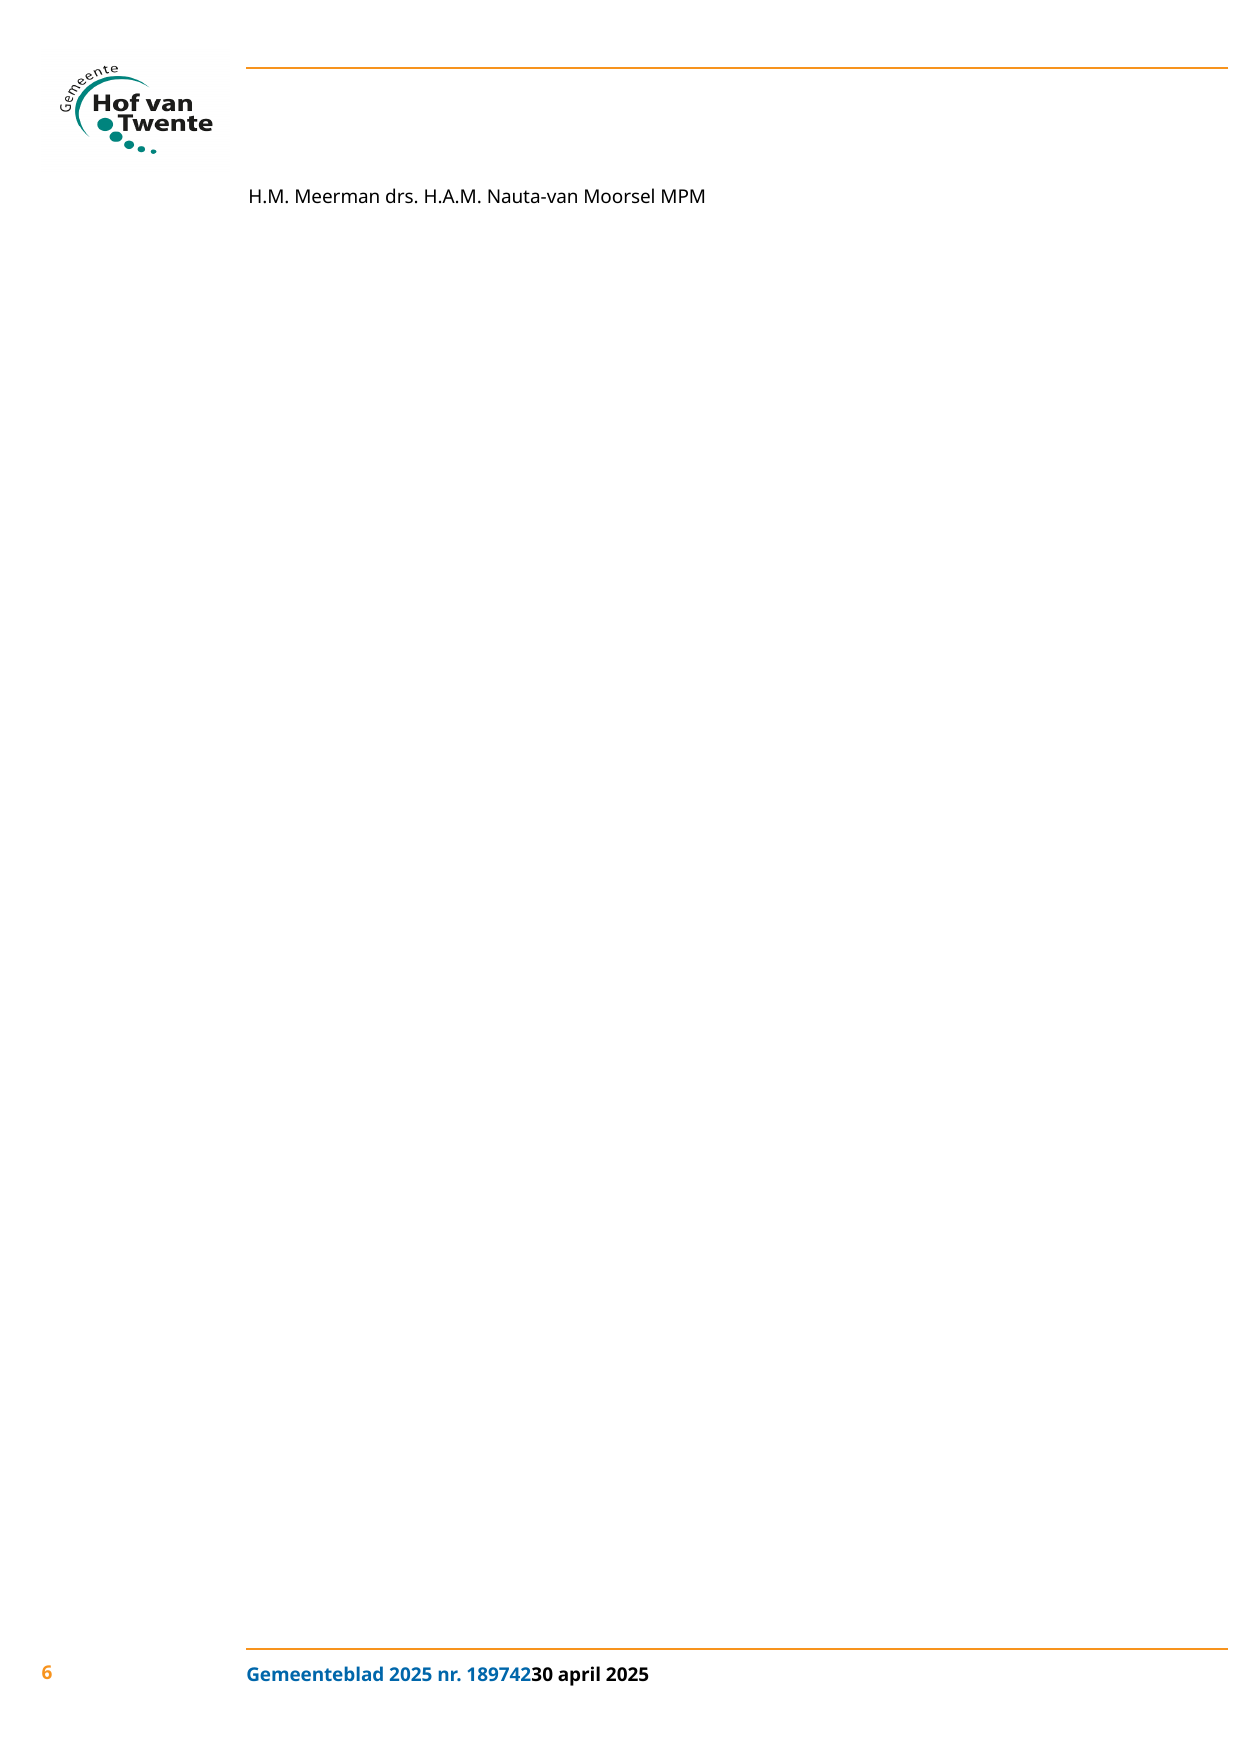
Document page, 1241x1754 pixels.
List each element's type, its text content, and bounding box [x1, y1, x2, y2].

text H.M. Meerman drs. H.A.M. Nauta-van Moorsel MPM [248, 183, 1152, 209]
picture [41, 47, 231, 172]
